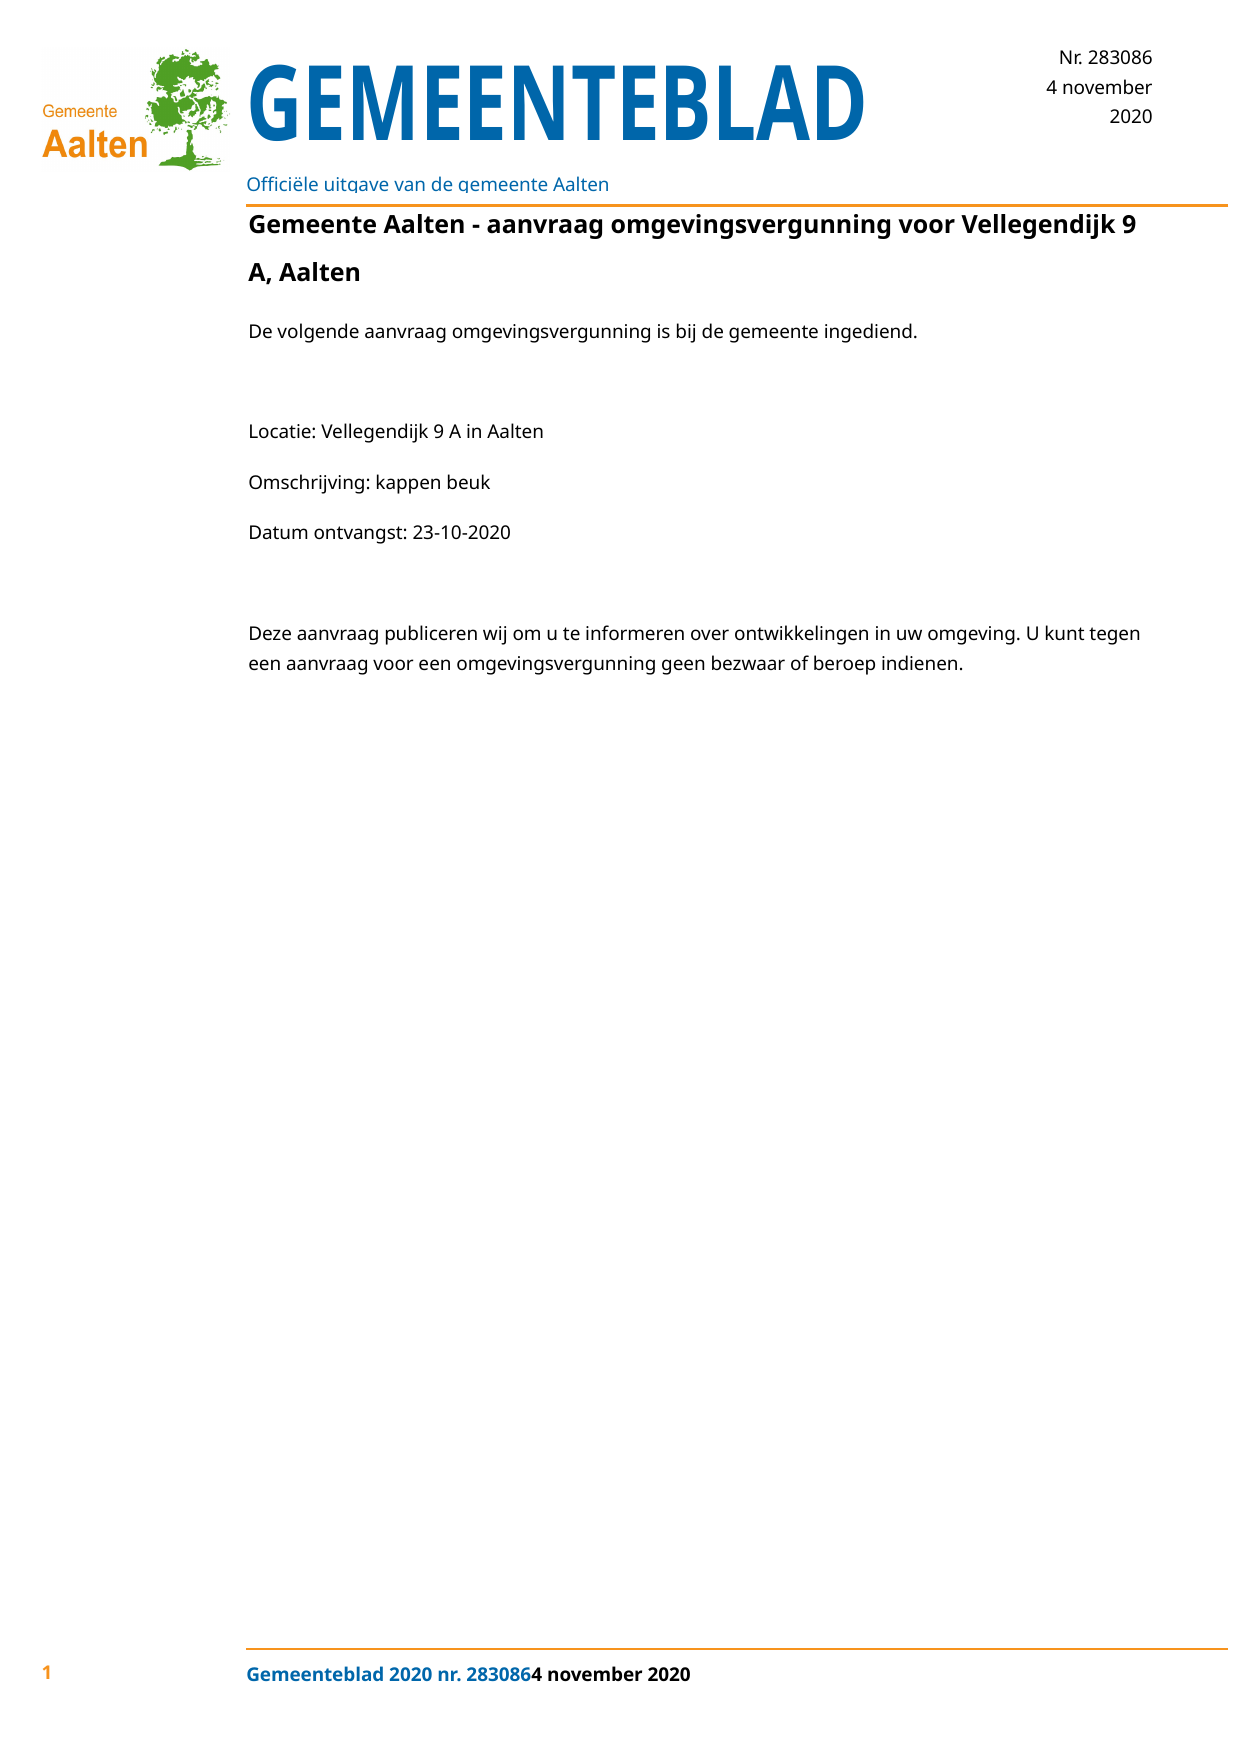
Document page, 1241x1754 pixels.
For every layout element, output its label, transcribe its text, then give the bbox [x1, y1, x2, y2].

text Deze aanvraag publiceren wij om u te informeren over ontwikkelingen in uw omgeving. U kunt tegen een aanvraag voor een omgevingsvergunning geen bezwaar of beroep indienen. [248, 620, 1152, 676]
text Locatie: Vellegendijk 9 A in Aalten [248, 419, 1152, 444]
picture [41, 47, 231, 172]
text Gemeente Aalten - aanvraag omgevingsvergunning voor Vellegendijk 9 A, Aalten [248, 207, 1152, 288]
text De volgende aanvraag omgevingsvergunning is bij de gemeente ingediend. [248, 318, 1152, 344]
text Omschrijving: kappen beuk [248, 469, 1152, 495]
text Datum ontvangst: 23-10-2020 [248, 519, 1152, 545]
